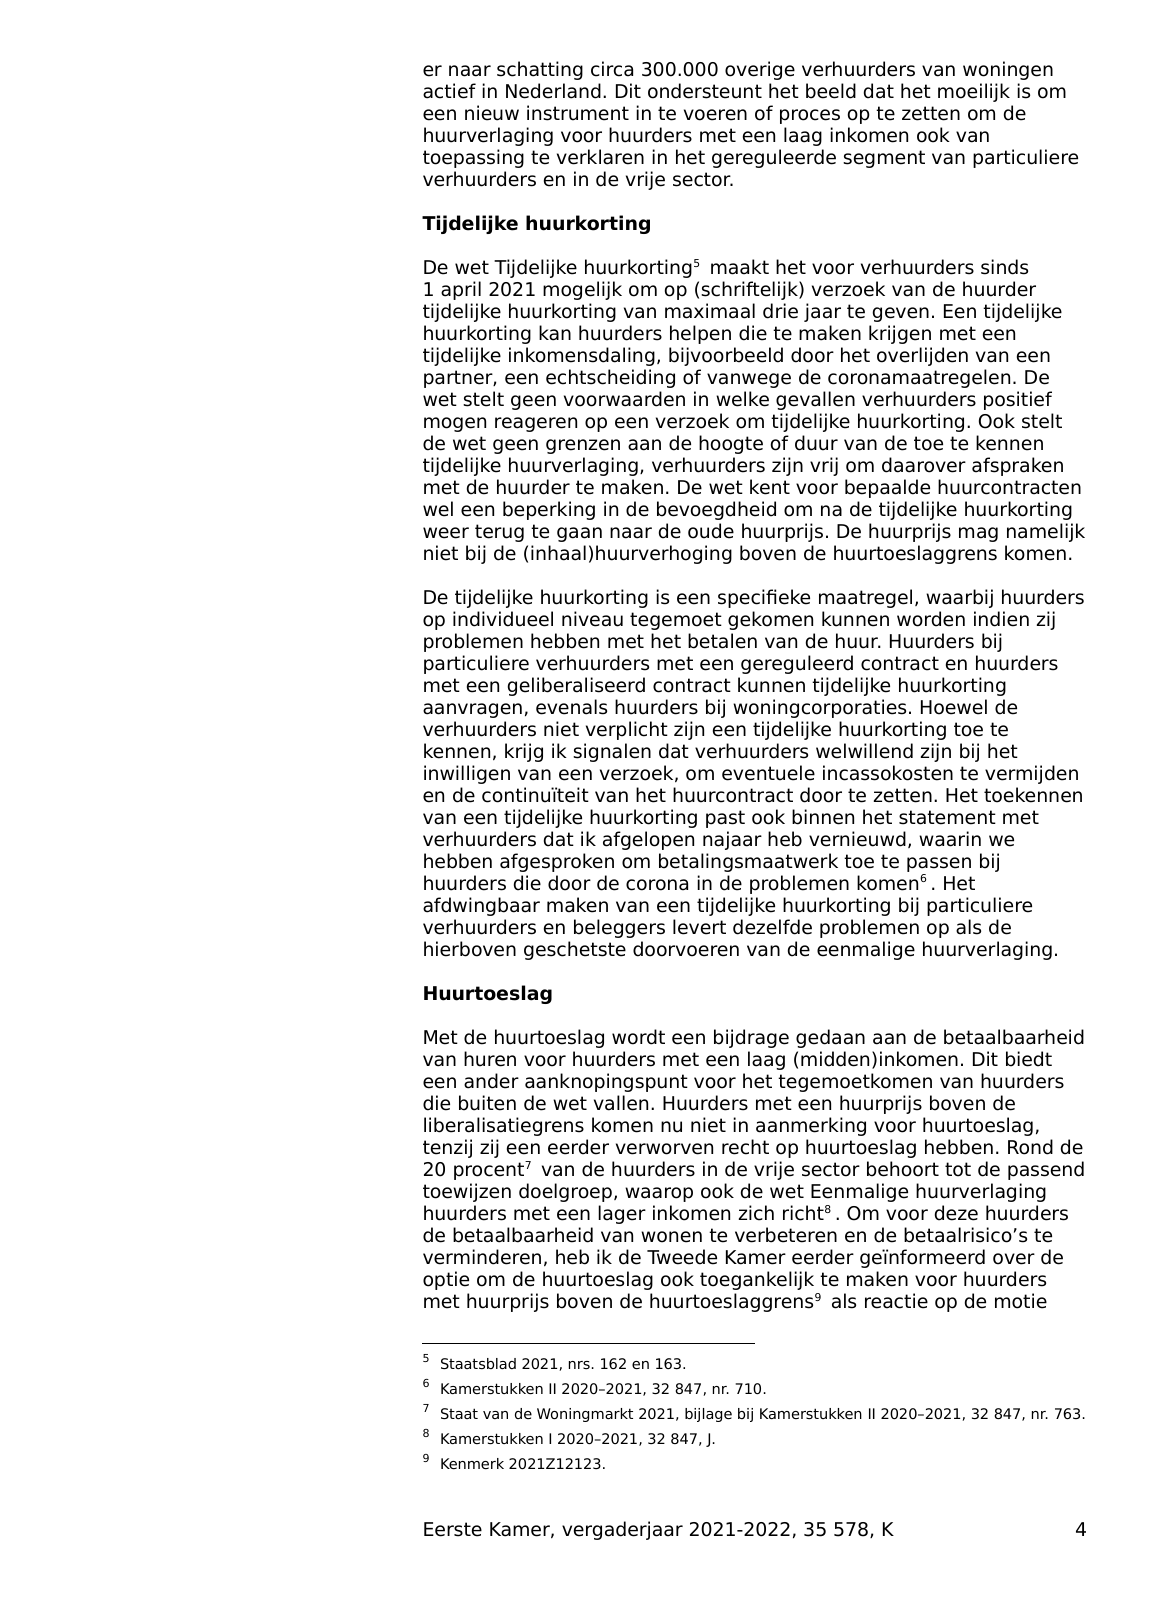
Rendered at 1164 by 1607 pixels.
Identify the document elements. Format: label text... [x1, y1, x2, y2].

text er naar schatting circa 300.000 overige verhuurders van woningen actief in Nederland. Dit ondersteunt het beeld dat het moeilijk is om een nieuw instrument in te voeren of proces op te zetten om de huurverlaging voor huurders met een laag inkomen ook van toepassing te verklaren in het gereguleerde segment van particuliere verhuurders en in de vrije sector. [422, 59, 1087, 191]
text De wet Tijdelijke huurkorting maakt het voor verhuurders sinds 1 april 2021 mogelijk om op (schriftelijk) verzoek van de huurder tijdelijke huurkorting van maximaal drie jaar te geven. Een tijdelijke huurkorting kan huurders helpen die te maken krijgen met een tijdelijke inkomensdaling, bijvoorbeeld door het overlijden van een partner, een echtscheiding of vanwege de coronamaatregelen. De wet stelt geen voorwaarden in welke gevallen verhuurders positief mogen reageren op een verzoek om tijdelijke huurkorting. Ook stelt de wet geen grenzen aan de hoogte of duur van de toe te kennen tijdelijke huurverlaging, verhuurders zijn vrij om daarover afspraken met de huurder te maken. De wet kent voor bepaalde huurcontracten wel een beperking in de bevoegdheid om na de tijdelijke huurkorting weer terug te gaan naar de oude huurprijs. De huurprijs mag namelijk niet bij de (inhaal)huurverhoging boven de huurtoeslaggrens komen. [422, 257, 1087, 565]
text De tijdelijke huurkorting is een specifieke maatregel, waarbij huurders op individueel niveau tegemoet gekomen kunnen worden indien zij problemen hebben met het betalen van de huur. Huurders bij particuliere verhuurders met een gereguleerd contract en huurders met een geliberaliseerd contract kunnen tijdelijke huurkorting aanvragen, evenals huurders bij woningcorporaties. Hoewel de verhuurders niet verplicht zijn een tijdelijke huurkorting toe te kennen, krijg ik signalen dat verhuurders welwillend zijn bij het inwilligen van een verzoek, om eventuele incassokosten te vermijden en de continuïteit van het huurcontract door te zetten. Het toekennen van een tijdelijke huurkorting past ook binnen het statement met verhuurders dat ik afgelopen najaar heb vernieuwd, waarin we hebben afgesproken om betalingsmaatwerk toe te passen bij huurders die door de corona in de problemen komen. Het afdwingbaar maken van een tijdelijke huurkorting bij particuliere verhuurders en beleggers levert dezelfde problemen op als de hierboven geschetste doorvoeren van de eenmalige huurverlaging. [422, 587, 1087, 961]
text Kenmerk 2021Z12123. [422, 1452, 1087, 1474]
subtitle Huurtoeslag [422, 983, 1087, 1005]
text Kamerstukken II 2020–2021, 32 847, nr. 710. [422, 1377, 1087, 1399]
text Staat van de Woningmarkt 2021, bijlage bij Kamerstukken II 2020–2021, 32 847, nr. 763. [422, 1402, 1087, 1424]
text Kamerstukken I 2020–2021, 32 847, J. [422, 1427, 1087, 1449]
text Staatsblad 2021, nrs. 162 en 163. [422, 1352, 1087, 1374]
subtitle Tijdelijke huurkorting [422, 213, 1087, 235]
text Met de huurtoeslag wordt een bijdrage gedaan aan de betaalbaarheid van huren voor huurders met een laag (midden)inkomen. Dit biedt een ander aanknopingspunt voor het tegemoetkomen van huurders die buiten de wet vallen. Huurders met een huurprijs boven de liberalisatiegrens komen nu niet in aanmerking voor huurtoeslag, tenzij zij een eerder verworven recht op huurtoeslag hebben. Rond de 20 procent van de huurders in de vrije sector behoort tot de passend toewijzen doelgroep, waarop ook de wet Eenmalige huurverlaging huurders met een lager inkomen zich richt. Om voor deze huurders de betaalbaarheid van wonen te verbeteren en de betaalrisico’s te verminderen, heb ik de Tweede Kamer eerder geïnformeerd over de optie om de huurtoeslag ook toegankelijk te maken voor huurders met huurprijs boven de huurtoeslaggrens als reactie op de motie [422, 1027, 1087, 1313]
